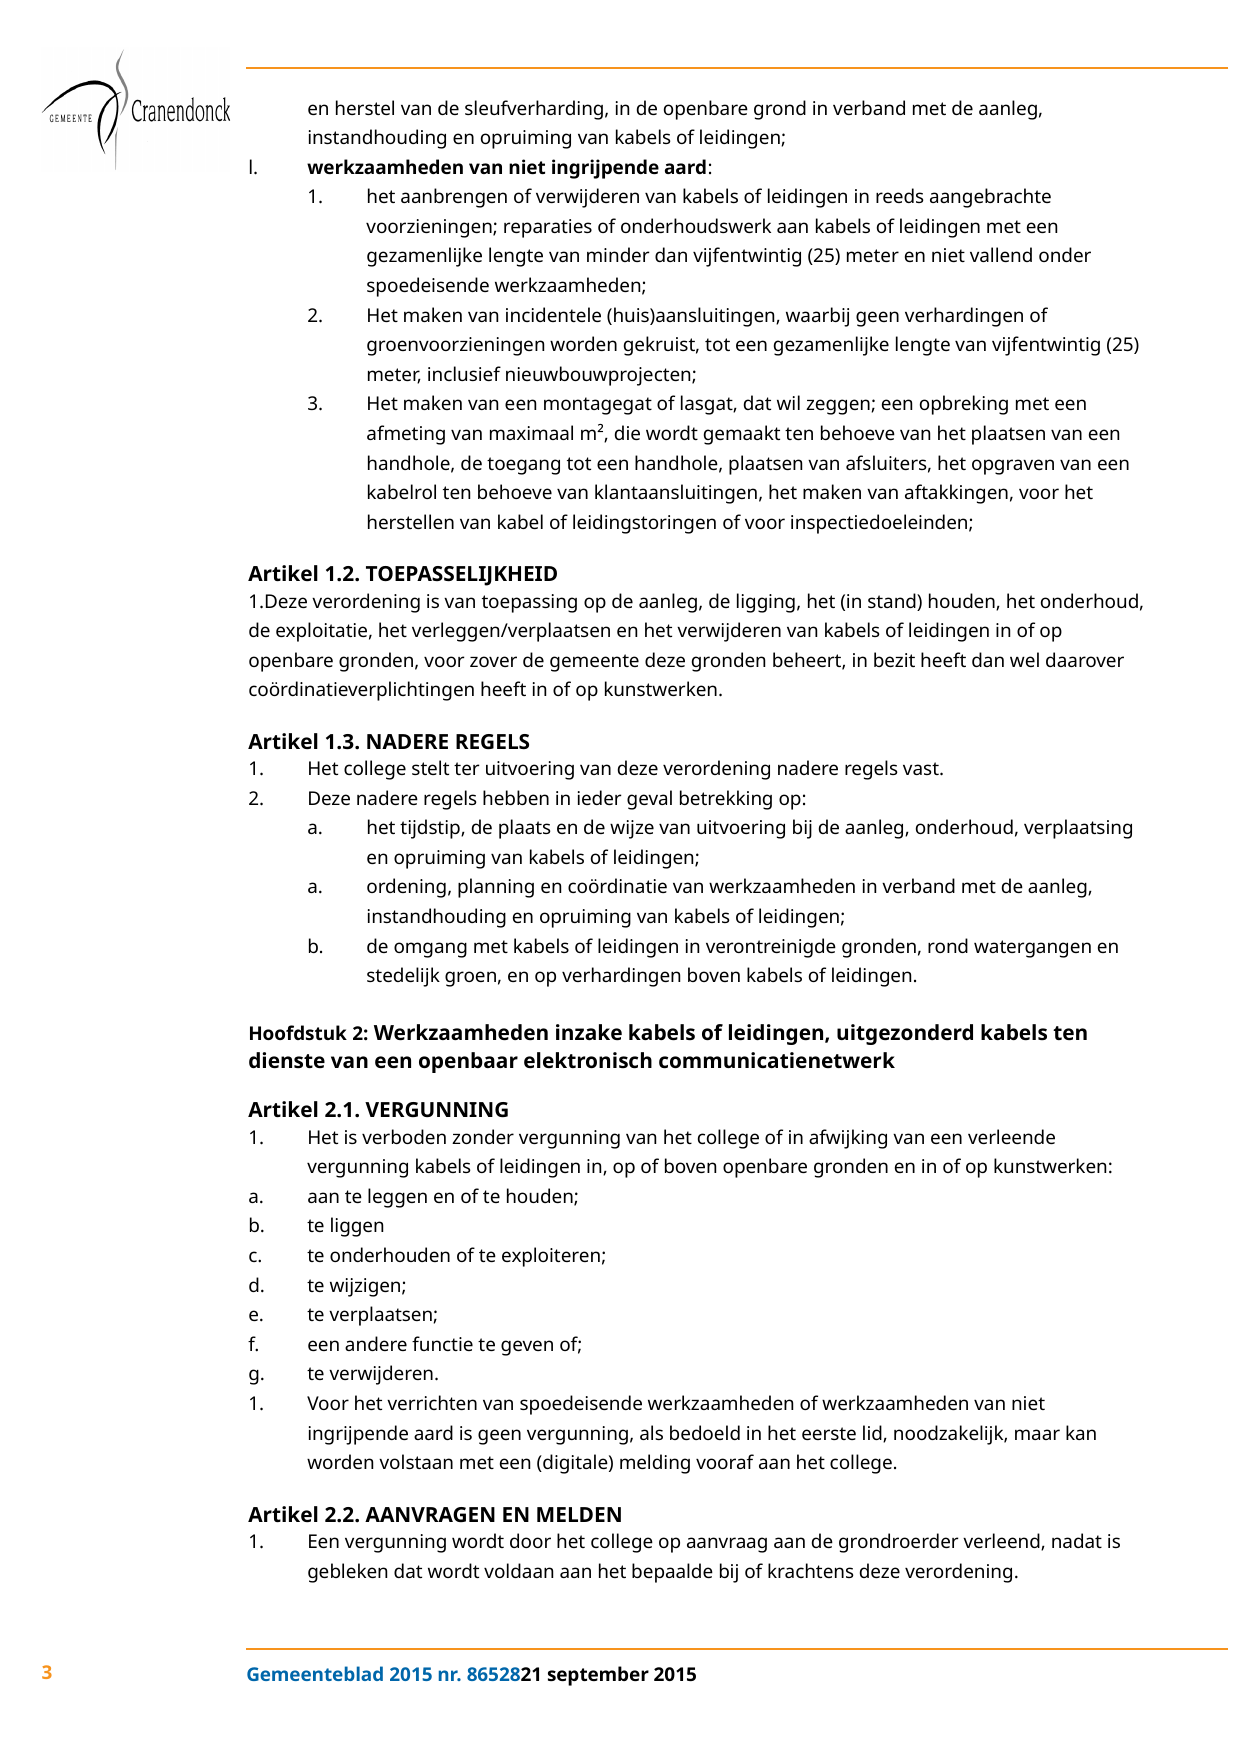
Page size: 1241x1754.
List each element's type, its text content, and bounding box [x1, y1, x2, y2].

list de omgang met kabels of leidingen in verontreinigde gronden, rond watergangen en stedelijk groen, en op verhardingen boven kabels of leidingen. [307, 933, 1152, 988]
list ordening, planning en coördinatie van werkzaamheden in verband met de aanleg, instandhouding en opruiming van kabels of leidingen; [307, 874, 1152, 929]
text 1.Deze verordening is van toepassing op de aanleg, de ligging, het (in stand) houden, het onderhoud, de exploitatie, het verleggen/verplaatsen en het verwijderen van kabels of leidingen in of op openbare gronden, voor zover de gemeente deze gronden beheert, in bezit heeft dan wel daarover coördinatieverplichtingen heeft in of op kunstwerken. [248, 588, 1152, 702]
list Het maken van een montagegat of lasgat, dat wil zeggen; een opbreking met een afmeting van maximaal m², die wordt gemaakt ten behoeve van het plaatsen van een handhole, de toegang tot een handhole, plaatsen van afsluiters, het opgraven van een kabelrol ten behoeve van klantaansluitingen, het maken van aftakkingen, voor het herstellen van kabel of leidingstoringen of voor inspectiedoeleinden; [307, 391, 1152, 535]
list en herstel van de sleufverharding, in de openbare grond in verband met de aanleg, instandhouding en opruiming van kabels of leidingen; [248, 95, 1152, 150]
list Een vergunning wordt door het college op aanvraag aan de grondroerder verleend, nadat is gebleken dat wordt voldaan aan het bepaalde bij of krachtens deze verordening. [248, 1528, 1152, 1583]
list een andere functie te geven of; [248, 1331, 1152, 1357]
list te wijzigen; [248, 1272, 1152, 1298]
text Artikel 1.2. TOEPASSELIJKHEID [248, 559, 1152, 588]
list te verplaatsen; [248, 1301, 1152, 1327]
list werkzaamheden van niet ingrijpende aard: [248, 154, 1152, 180]
list Het is verboden zonder vergunning van het college of in afwijking van een verleende vergunning kabels of leidingen in, op of boven openbare gronden en in of op kunstwerken: [248, 1124, 1152, 1179]
text Artikel 2.2. AANVRAGEN EN MELDEN [248, 1500, 1152, 1528]
list het aanbrengen of verwijderen van kabels of leidingen in reeds aangebrachte voorzieningen; reparaties of onderhoudswerk aan kabels of leidingen met een gezamenlijke lengte van minder dan vijfentwintig (25) meter en niet vallend onder spoedeisende werkzaamheden; [307, 183, 1152, 298]
list te verwijderen. [248, 1361, 1152, 1386]
text Artikel 2.1. VERGUNNING [248, 1096, 1152, 1124]
text Hoofdstuk 2: Werkzaamheden inzake kabels of leidingen, uitgezonderd kabels ten dienste van een openbaar elektronisch communicatienetwerk [248, 1018, 1152, 1075]
list aan te leggen en of te houden; [248, 1183, 1152, 1209]
list Het college stelt ter uitvoering van deze verordening nadere regels vast. [248, 755, 1152, 781]
list te liggen [248, 1213, 1152, 1238]
list te onderhouden of te exploiteren; [248, 1242, 1152, 1268]
text Artikel 1.3. NADERE REGELS [248, 727, 1152, 755]
list het tijdstip, de plaats en de wijze van uitvoering bij de aanleg, onderhoud, verplaatsing en opruiming van kabels of leidingen; [307, 814, 1152, 870]
list Het maken van incidentele (huis)aansluitingen, waarbij geen verhardingen of groenvoorzieningen worden gekruist, tot een gezamenlijke lengte van vijfentwintig (25) meter, inclusief nieuwbouwprojecten; [307, 302, 1152, 387]
picture [41, 47, 231, 172]
list Deze nadere regels hebben in ieder geval betrekking op: [248, 785, 1152, 811]
list Voor het verrichten van spoedeisende werkzaamheden of werkzaamheden van niet ingrijpende aard is geen vergunning, als bedoeld in het eerste lid, noodzakelijk, maar kan worden volstaan met een (digitale) melding vooraf aan het college. [248, 1390, 1152, 1475]
